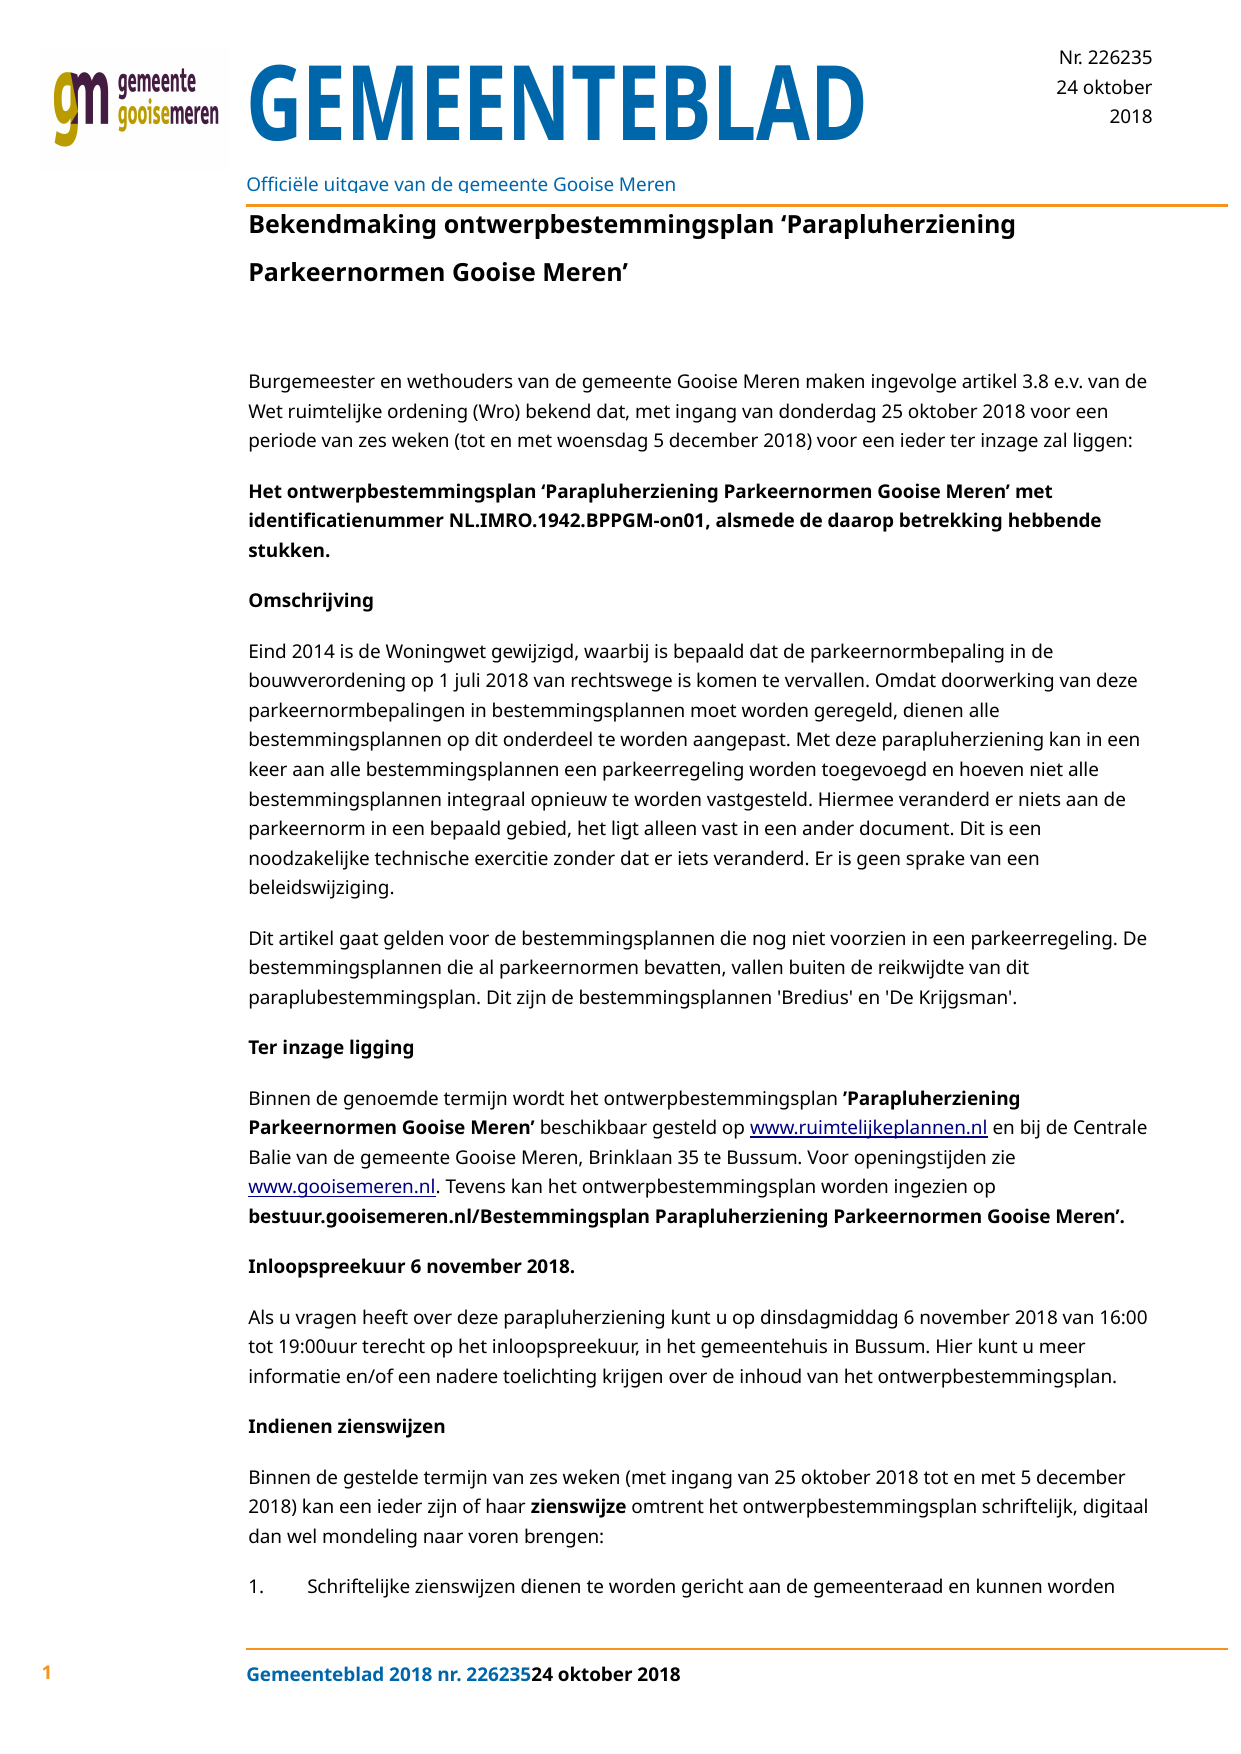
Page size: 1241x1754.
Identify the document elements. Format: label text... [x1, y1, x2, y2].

text Indienen zienswijzen [248, 1414, 1152, 1439]
text Dit artikel gaat gelden voor de bestemmingsplannen die nog niet voorzien in een parkeerregeling. De bestemmingsplannen die al parkeernormen bevatten, vallen buiten de reikwijdte van dit paraplubestemmingsplan. Dit zijn de bestemmingsplannen 'Bredius' en 'De Krijgsman'. [248, 925, 1152, 1010]
text Het ontwerpbestemmingsplan ‘Parapluherziening Parkeernormen Gooise Meren’ met identificatienummer NL.IMRO.1942.BPPGM-on01, alsmede de daarop betrekking hebbende stukken. [248, 478, 1152, 563]
text Inloopspreekuur 6 november 2018. [248, 1254, 1152, 1279]
text Ter inzage ligging [248, 1034, 1152, 1060]
text Eind 2014 is de Woningwet gewijzigd, waarbij is bepaald dat de parkeernormbepaling in de bouwverordening op 1 juli 2018 van rechtswege is komen te vervallen. Omdat doorwerking van deze parkeernormbepalingen in bestemmingsplannen moet worden geregeld, dienen alle bestemmingsplannen op dit onderdeel te worden aangepast. Met deze parapluherziening kan in een keer aan alle bestemmingsplannen een parkeerregeling worden toegevoegd en hoeven niet alle bestemmingsplannen integraal opnieuw te worden vastgesteld. Hiermee veranderd er niets aan de parkeernorm in een bepaald gebied, het ligt alleen vast in een ander document. Dit is een noodzakelijke technische exercitie zonder dat er iets veranderd. Er is geen sprake van een beleidswijziging. [248, 638, 1152, 900]
text Binnen de genoemde termijn wordt het ontwerpbestemmingsplan ’Parapluherziening Parkeernormen Gooise Meren’ beschikbaar gesteld op www.ruimtelijkeplannen.nl en bij de Centrale Balie van de gemeente Gooise Meren, Brinklaan 35 te Bussum. Voor openingstijden zie www.gooisemeren.nl. Tevens kan het ontwerpbestemmingsplan worden ingezien op bestuur.gooisemeren.nl/Bestemmingsplan Parapluherziening Parkeernormen Gooise Meren’. [248, 1085, 1152, 1229]
list Schriftelijke zienswijzen dienen te worden gericht aan de gemeenteraad en kunnen worden [248, 1574, 1152, 1599]
text Als u vragen heeft over deze parapluherziening kunt u op dinsdagmiddag 6 november 2018 van 16:00 tot 19:00uur terecht op het inloopspreekuur, in het gemeentehuis in Bussum. Hier kunt u meer informatie en/of een nadere toelichting krijgen over de inhoud van het ontwerpbestemmingsplan. [248, 1304, 1152, 1389]
text Burgemeester en wethouders van de gemeente Gooise Meren maken ingevolge artikel 3.8 e.v. van de Wet ruimtelijke ordening (Wro) bekend dat, met ingang van donderdag 25 oktober 2018 voor een periode van zes weken (tot en met woensdag 5 december 2018) voor een ieder ter inzage zal liggen: [248, 368, 1152, 453]
text Binnen de gestelde termijn van zes weken (met ingang van 25 oktober 2018 tot en met 5 december 2018) kan een ieder zijn of haar zienswijze omtrent het ontwerpbestemmingsplan schriftelijk, digitaal dan wel mondeling naar voren brengen: [248, 1464, 1152, 1549]
text Omschrijving [248, 587, 1152, 613]
text Bekendmaking ontwerpbestemmingsplan ‘Parapluherziening Parkeernormen Gooise Meren’ [248, 207, 1152, 288]
picture [41, 47, 231, 172]
